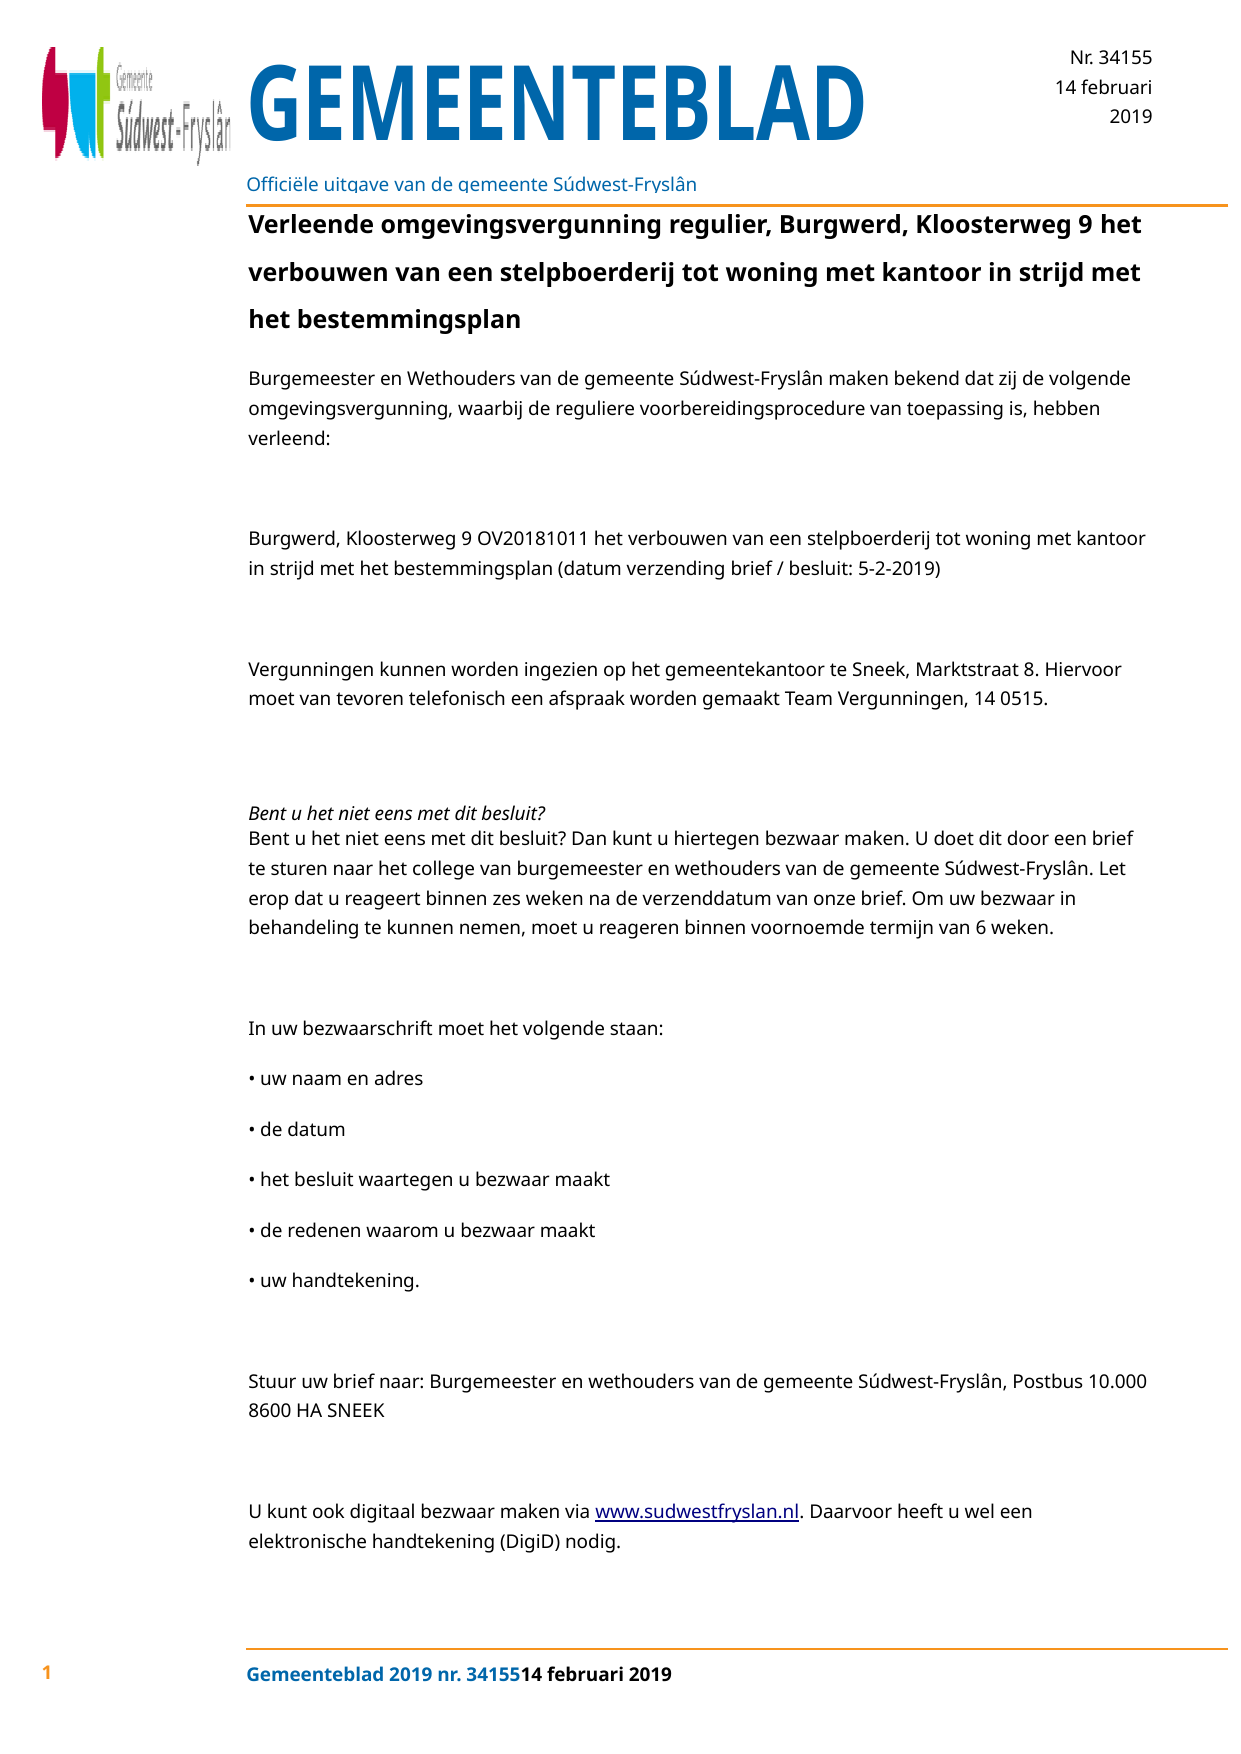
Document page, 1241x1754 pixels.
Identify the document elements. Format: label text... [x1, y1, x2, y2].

text Vergunningen kunnen worden ingezien op het gemeentekantoor te Sneek, Marktstraat 8. Hiervoor moet van tevoren telefonisch een afspraak worden gemaakt Team Vergunningen, 14 0515. [248, 656, 1152, 711]
picture [41, 47, 231, 172]
text Verleende omgevingsvergunning regulier, Burgwerd, Kloosterweg 9 het verbouwen van een stelpboerderij tot woning met kantoor in strijd met het bestemmingsplan [248, 207, 1152, 336]
text In uw bezwaarschrift moet het volgende staan: [248, 1015, 1152, 1041]
text Burgemeester en Wethouders van de gemeente Súdwest-Fryslân maken bekend dat zij de volgende omgevingsvergunning, waarbij de reguliere voorbereidingsprocedure van toepassing is, hebben verleend: [248, 366, 1152, 450]
text Burgwerd, Kloosterweg 9 OV20181011 het verbouwen van een stelpboerderij tot woning met kantoor in strijd met het bestemmingsplan (datum verzending brief / besluit: 5-2-2019) [248, 526, 1152, 581]
text • uw handtekening. [248, 1267, 1152, 1293]
text • de redenen waarom u bezwaar maakt [248, 1217, 1152, 1243]
text Bent u het niet eens met dit besluit? Dan kunt u hiertegen bezwaar maken. U doet dit door een brief te sturen naar het college van burgemeester en wethouders van de gemeente Súdwest-Fryslân. Let erop dat u reageert binnen zes weken na de verzenddatum van onze brief. Om uw bezwaar in behandeling te kunnen nemen, moet u reageren binnen voornoemde termijn van 6 weken. [248, 826, 1152, 940]
text • uw naam en adres [248, 1066, 1152, 1091]
text Stuur uw brief naar: Burgemeester en wethouders van de gemeente Súdwest-Fryslân, Postbus 10.000 8600 HA SNEEK [248, 1368, 1152, 1423]
text Bent u het niet eens met dit besluit? [248, 800, 1152, 826]
text • de datum [248, 1116, 1152, 1142]
text U kunt ook digitaal bezwaar maken via www.sudwestfryslan.nl. Daarvoor heeft u wel een elektronische handtekening (DigiD) nodig. [248, 1498, 1152, 1554]
text • het besluit waartegen u bezwaar maakt [248, 1166, 1152, 1192]
